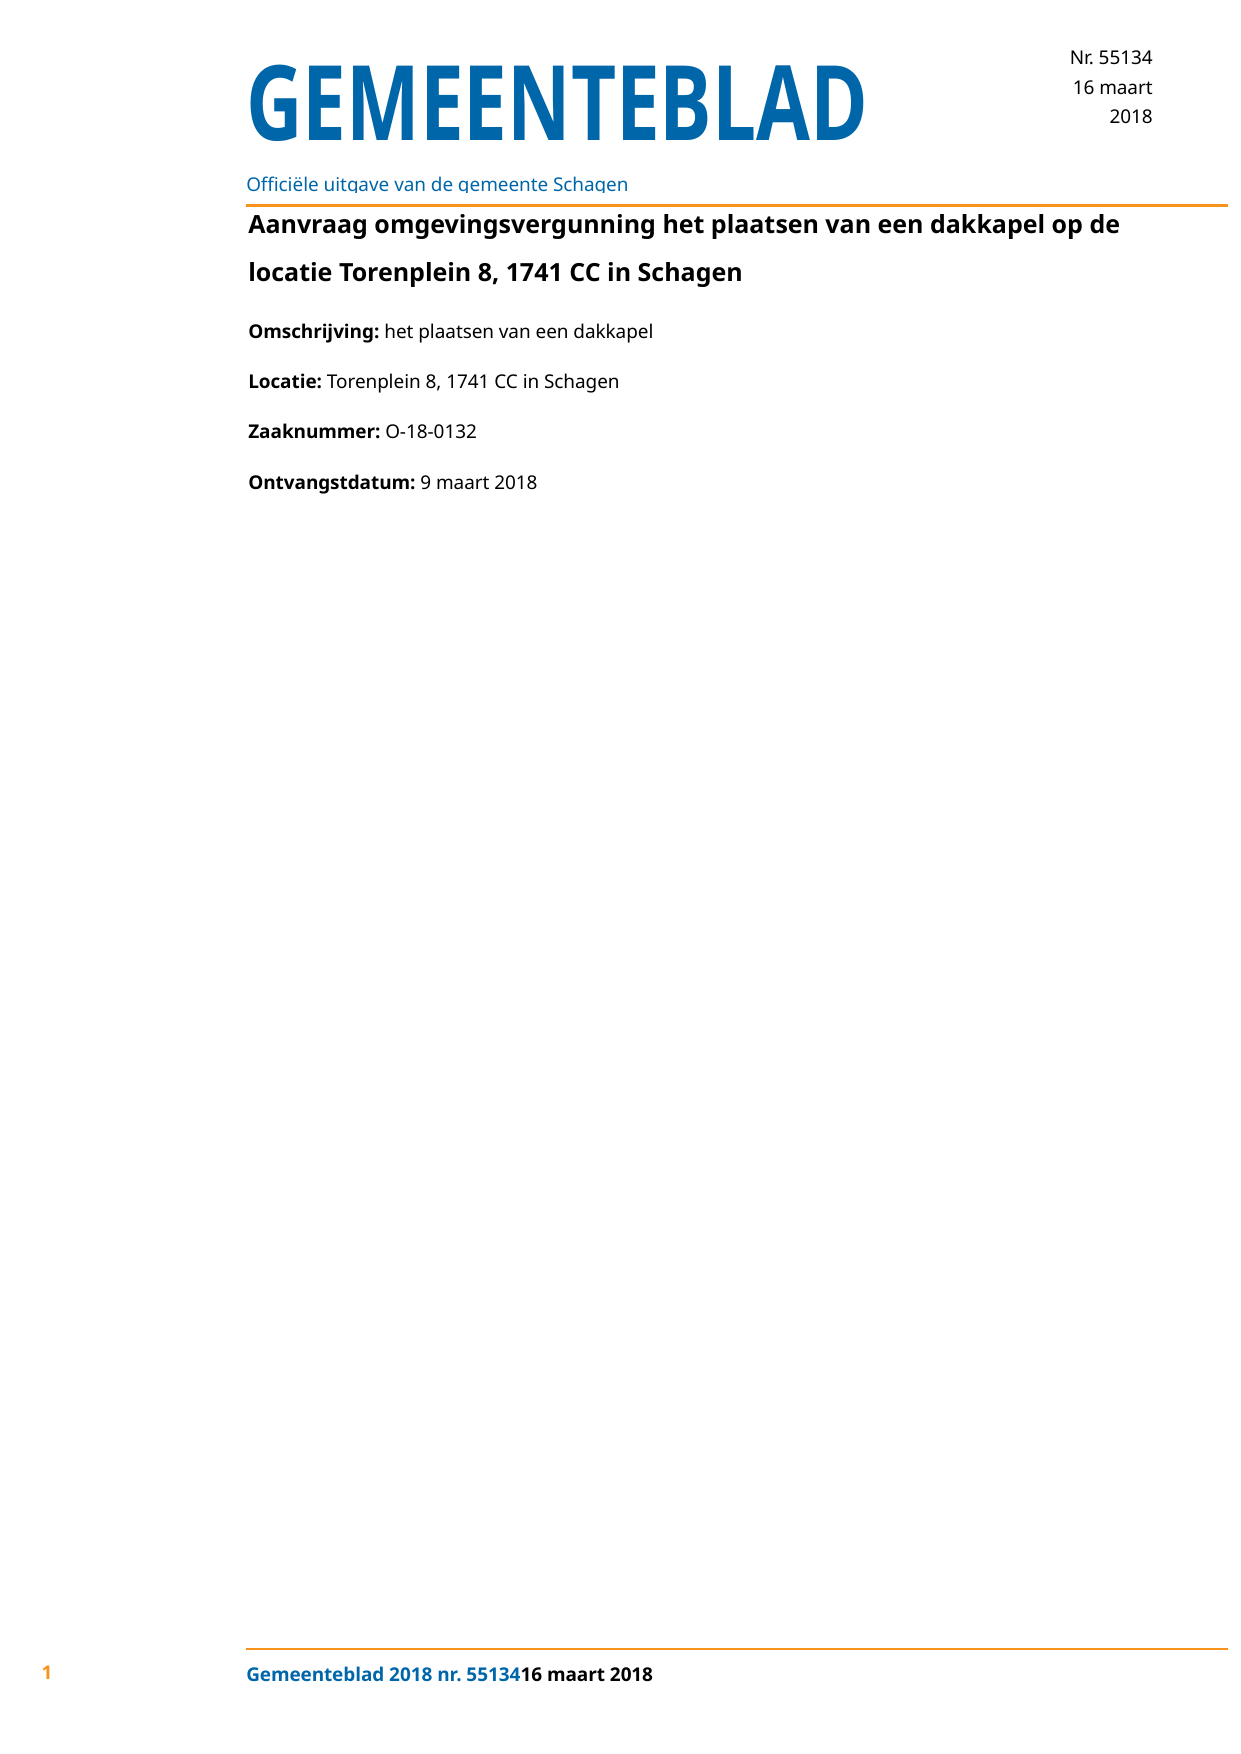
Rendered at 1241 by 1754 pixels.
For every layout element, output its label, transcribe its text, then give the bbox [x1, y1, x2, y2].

picture [41, 47, 231, 172]
text Omschrijving: het plaatsen van een dakkapel [248, 318, 1152, 344]
text Ontvangstdatum: 9 maart 2018 [248, 469, 1152, 495]
text Aanvraag omgevingsvergunning het plaatsen van een dakkapel op de locatie Torenplein 8, 1741 CC in Schagen [248, 207, 1152, 288]
text Locatie: Torenplein 8, 1741 CC in Schagen [248, 368, 1152, 394]
text Zaaknummer: O-18-0132 [248, 419, 1152, 444]
